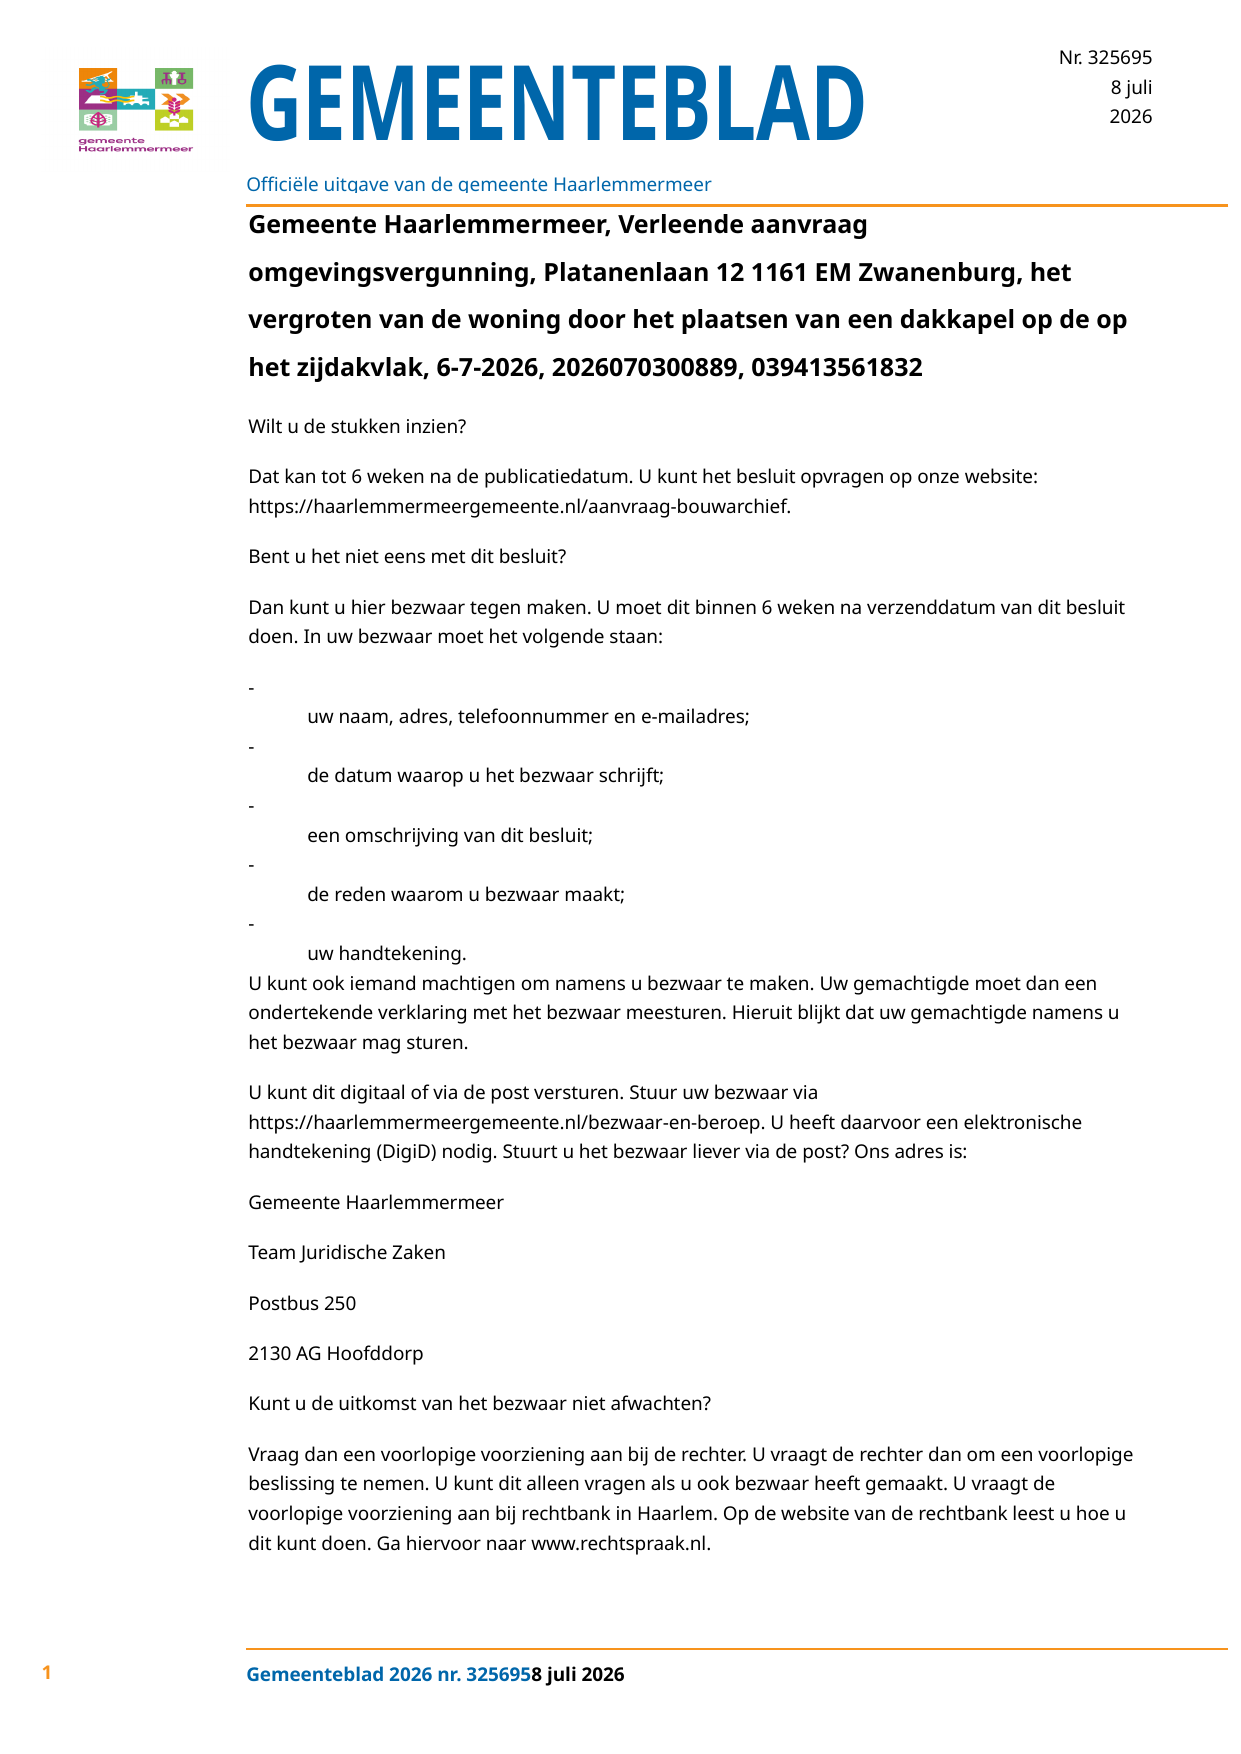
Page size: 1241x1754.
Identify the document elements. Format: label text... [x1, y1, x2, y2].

text Dan kunt u hier bezwaar tegen maken. U moet dit binnen 6 weken na verzenddatum van dit besluit doen. In uw bezwaar moet het volgende staan: [248, 594, 1152, 649]
picture [41, 47, 231, 172]
list uw naam, adres, telefoonnummer en e-mailadres; [248, 703, 1152, 729]
text 2130 AG Hoofddorp [248, 1340, 1152, 1366]
text U kunt dit digitaal of via de post versturen. Stuur uw bezwaar via https://haarlemmermeergemeente.nl/bezwaar-en-beroep. U heeft daarvoor een elektronische handtekening (DigiD) nodig. Stuurt u het bezwaar liever via de post? Ons adres is: [248, 1079, 1152, 1164]
list de datum waarop u het bezwaar schrijft; [248, 763, 1152, 788]
text Postbus 250 [248, 1290, 1152, 1316]
list uw handtekening. [248, 940, 1152, 966]
text Kunt u de uitkomst van het bezwaar niet afwachten? [248, 1391, 1152, 1416]
list de reden waarom u bezwaar maakt; [248, 881, 1152, 907]
text Dat kan tot 6 weken na de publicatiedatum. U kunt het besluit opvragen op onze website: https://haarlemmermeergemeente.nl/aanvraag-bouwarchief. [248, 463, 1152, 519]
text Gemeente Haarlemmermeer [248, 1189, 1152, 1215]
text Gemeente Haarlemmermeer, Verleende aanvraag omgevingsvergunning, Platanenlaan 12 1161 EM Zwanenburg, het vergroten van de woning door het plaatsen van een dakkapel op de op het zijdakvlak, 6-7-2026, 2026070300889, 039413561832 [248, 207, 1152, 384]
text Vraag dan een voorlopige voorziening aan bij de rechter. U vraagt de rechter dan om een voorlopige beslissing te nemen. U kunt dit alleen vragen als u ook bezwaar heeft gemaakt. U vraagt de voorlopige voorziening aan bij rechtbank in Haarlem. Op de website van de rechtbank leest u hoe u dit kunt doen. Ga hiervoor naar www.rechtspraak.nl. [248, 1441, 1152, 1556]
text Team Juridische Zaken [248, 1239, 1152, 1265]
text U kunt ook iemand machtigen om namens u bezwaar te maken. Uw gemachtigde moet dan een ondertekende verklaring met het bezwaar meesturen. Hieruit blijkt dat uw gemachtigde namens u het bezwaar mag sturen. [248, 970, 1152, 1055]
text Wilt u de stukken inzien? [248, 413, 1152, 439]
list een omschrijving van dit besluit; [248, 822, 1152, 848]
text Bent u het niet eens met dit besluit? [248, 543, 1152, 569]
